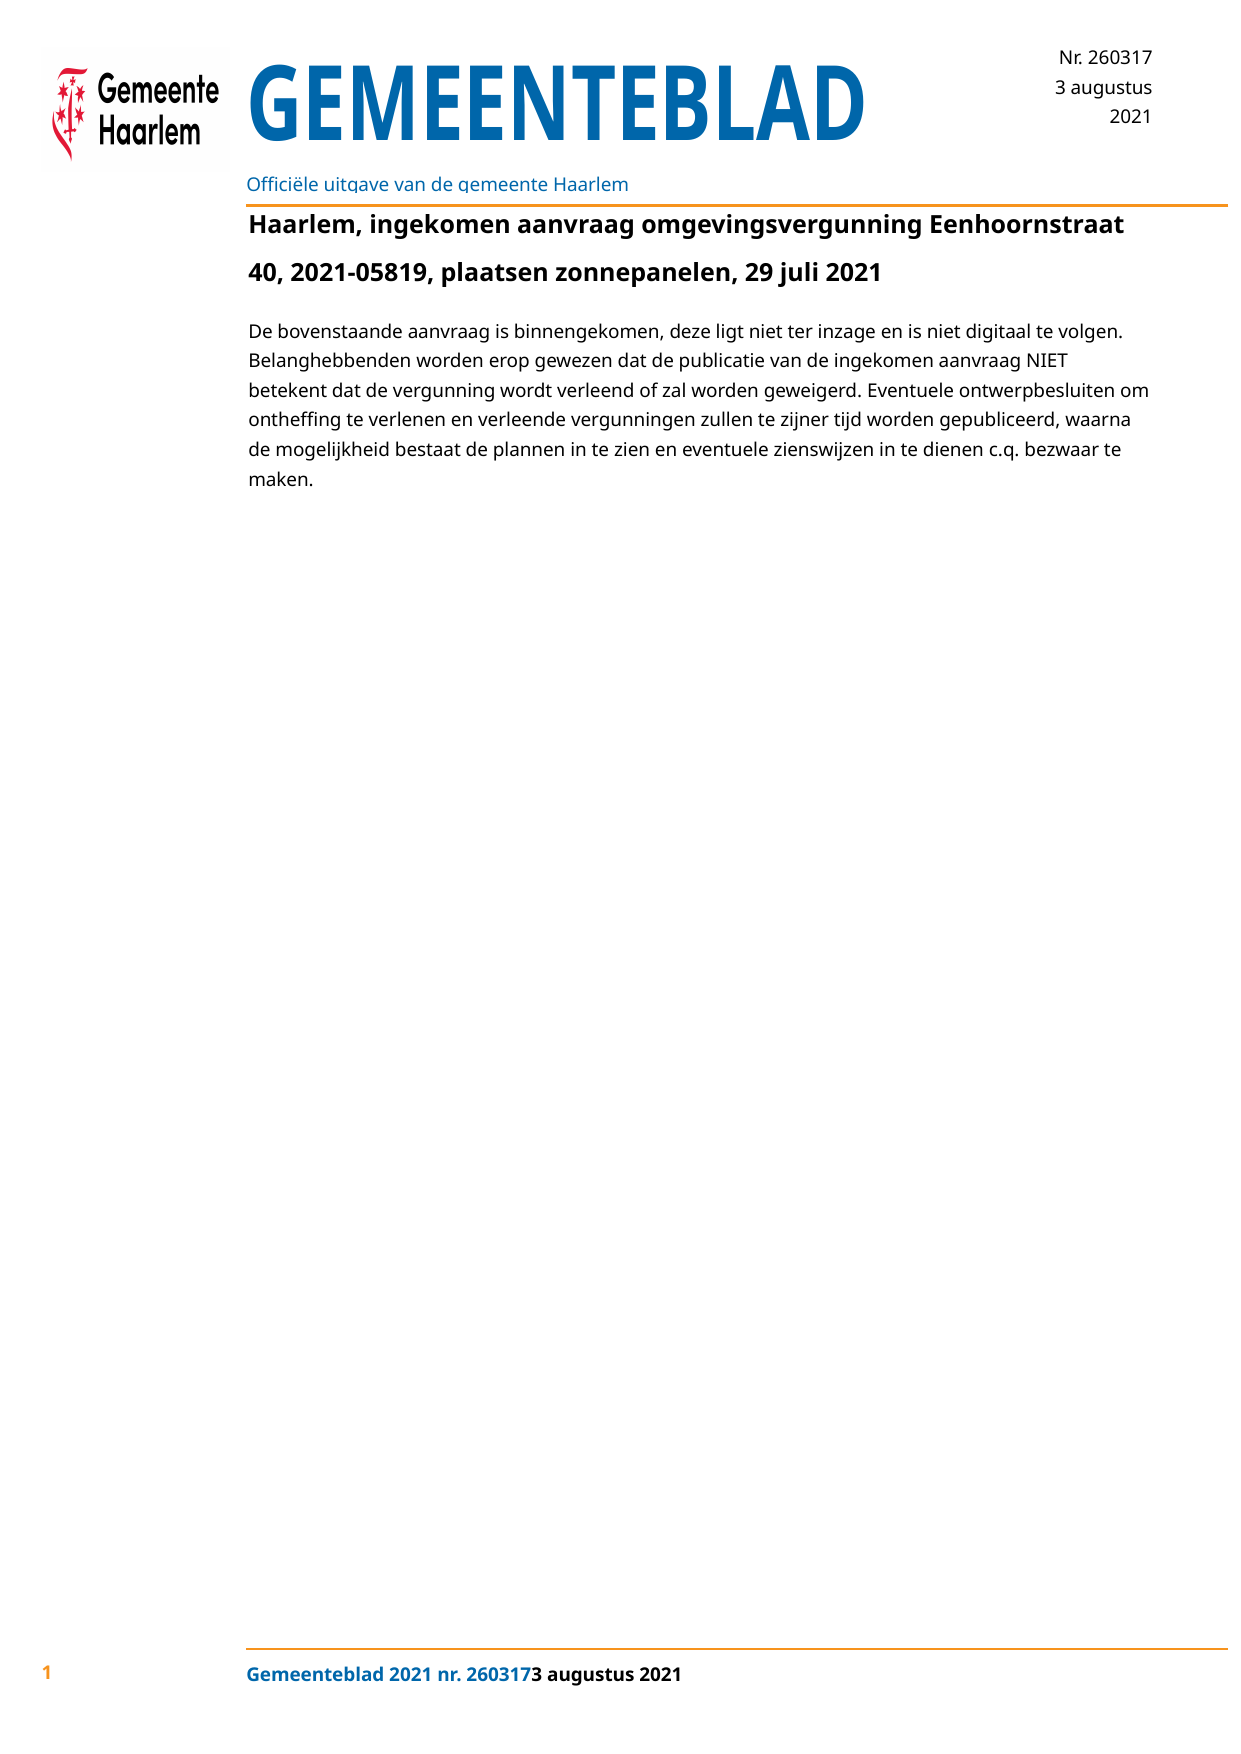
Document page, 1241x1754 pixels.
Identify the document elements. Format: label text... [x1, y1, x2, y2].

text Haarlem, ingekomen aanvraag omgevingsvergunning Eenhoornstraat 40, 2021-05819, plaatsen zonnepanelen, 29 juli 2021 [248, 207, 1152, 288]
text De bovenstaande aanvraag is binnengekomen, deze ligt niet ter inzage en is niet digitaal te volgen. Belanghebbenden worden erop gewezen dat de publicatie van de ingekomen aanvraag NIET betekent dat de vergunning wordt verleend of zal worden geweigerd. Eventuele ontwerpbesluiten om ontheffing te verlenen en verleende vergunningen zullen te zijner tijd worden gepubliceerd, waarna de mogelijkheid bestaat de plannen in te zien en eventuele zienswijzen in te dienen c.q. bezwaar te maken. [248, 318, 1152, 492]
picture [41, 47, 231, 172]
